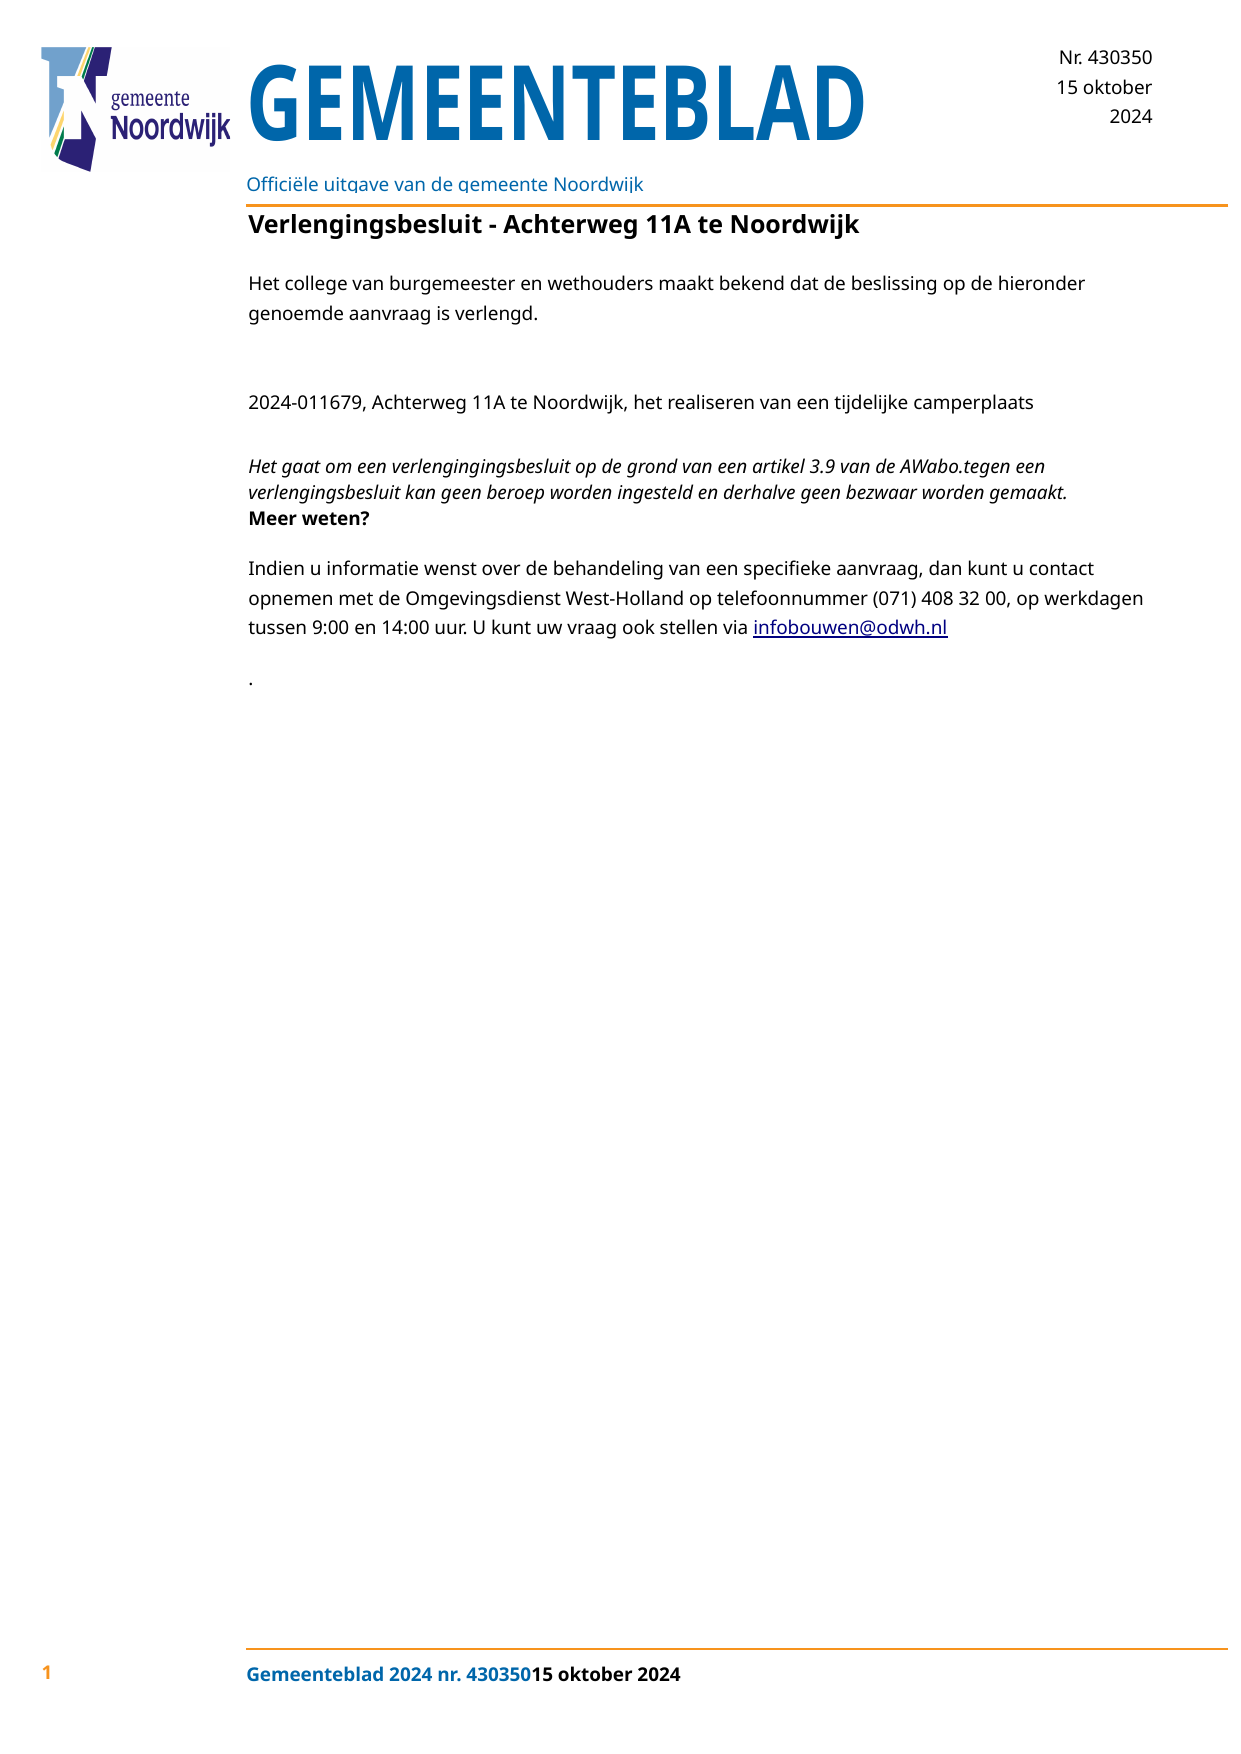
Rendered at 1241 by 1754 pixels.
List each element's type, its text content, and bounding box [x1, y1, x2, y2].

text Het college van burgemeester en wethouders maakt bekend dat de beslissing op de hieronder genoemde aanvraag is verlengd. [248, 270, 1152, 326]
text . [248, 665, 1152, 691]
text Meer weten? [248, 505, 1152, 531]
text Het gaat om een verlengingingsbesluit op de grond van een artikel 3.9 van de AWabo.tegen een verlengingsbesluit kan geen beroep worden ingesteld en derhalve geen bezwaar worden gemaakt. [248, 453, 1152, 505]
text Indien u informatie wenst over de behandeling van een specifieke aanvraag, dan kunt u contact opnemen met de Omgevingsdienst West-Holland op telefoonnummer (071) 408 32 00, op werkdagen tussen 9:00 en 14:00 uur. U kunt uw vraag ook stellen via infobouwen@odwh.nl [248, 555, 1152, 640]
text Verlengingsbesluit - Achterweg 11A te Noordwijk [248, 207, 1152, 241]
picture [41, 47, 231, 172]
text 2024-011679, Achterweg 11A te Noordwijk, het realiseren van een tijdelijke camperplaats [248, 389, 1152, 415]
